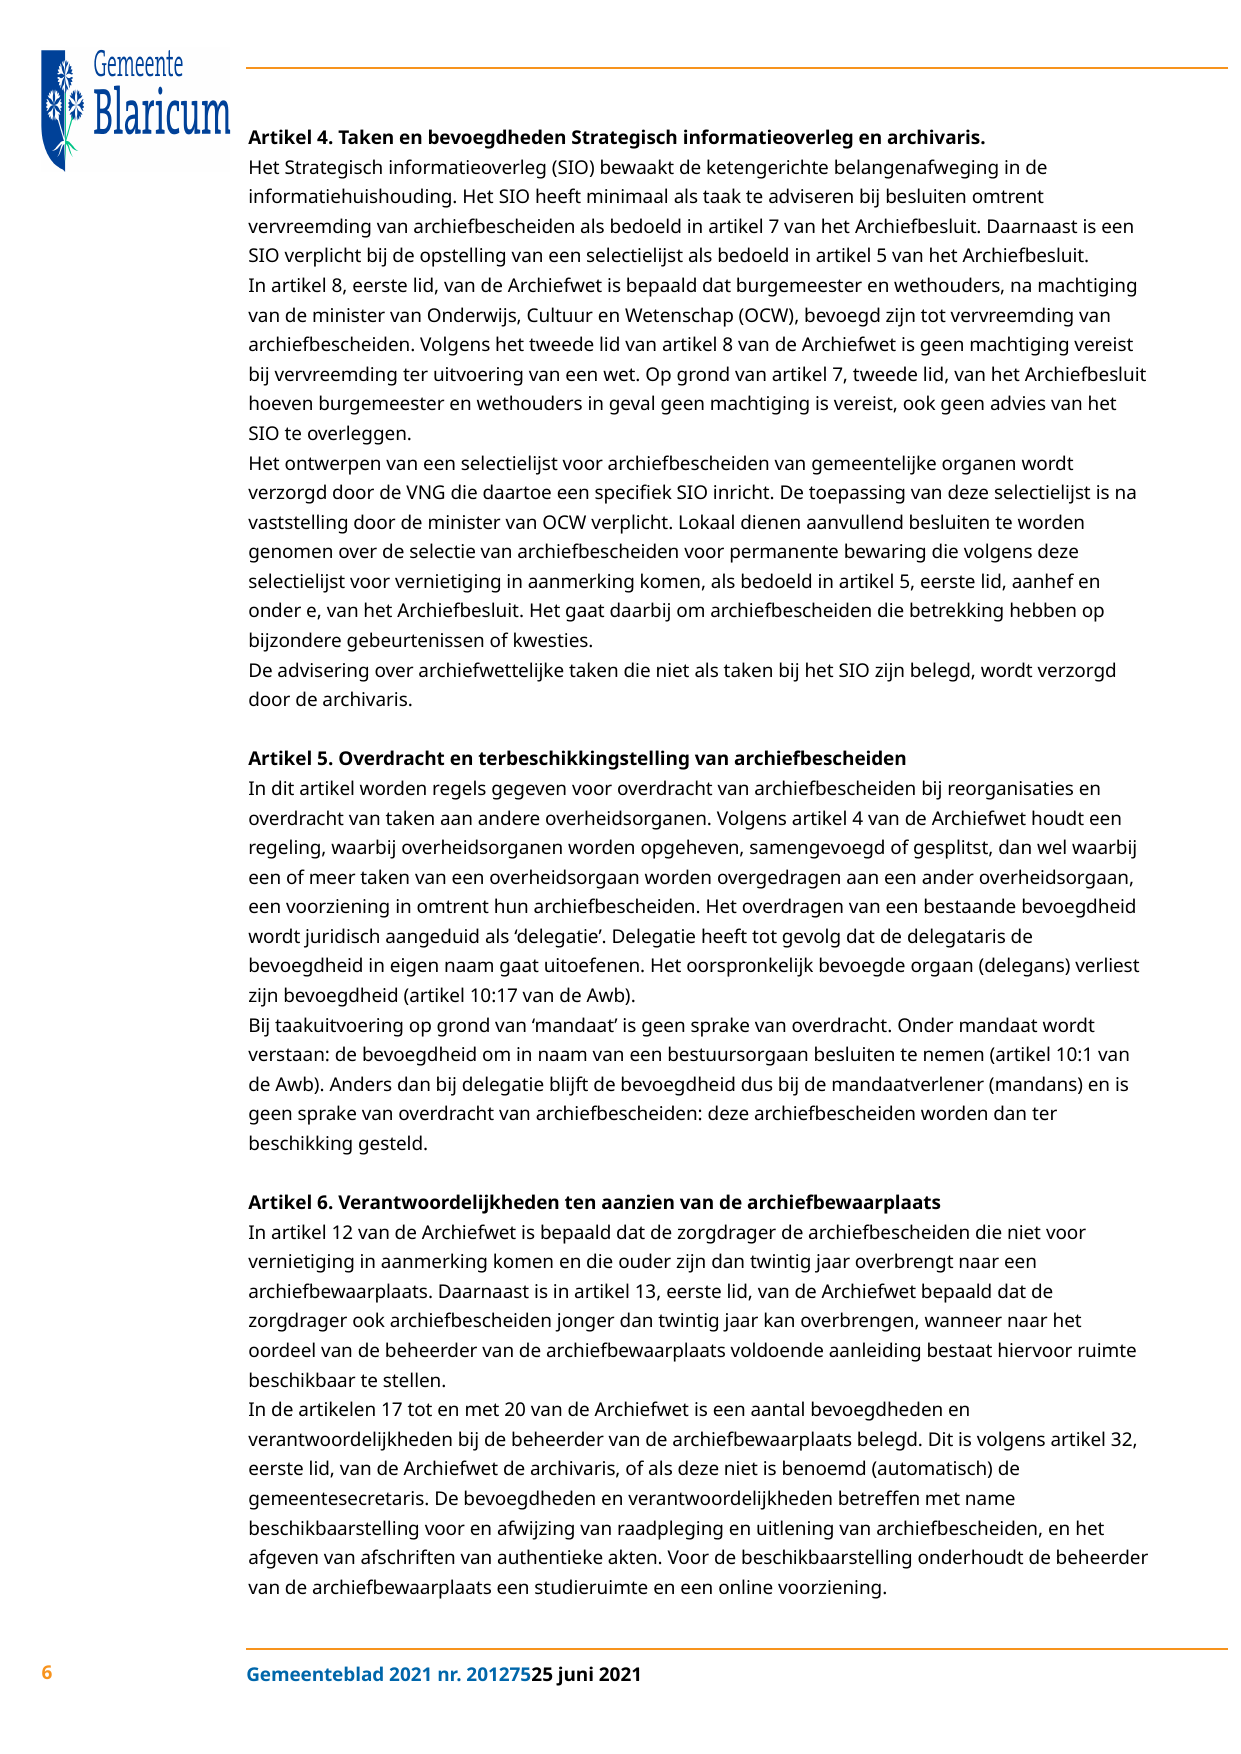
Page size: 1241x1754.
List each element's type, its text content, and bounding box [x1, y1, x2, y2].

text De advisering over archiefwettelijke taken die niet als taken bij het SIO zijn belegd, wordt verzorgd door de archivaris. [248, 657, 1152, 712]
text Het ontwerpen van een selectielijst voor archiefbescheiden van gemeentelijke organen wordt verzorgd door de VNG die daartoe een specifiek SIO inricht. De toepassing van deze selectielijst is na vaststelling door de minister van OCW verplicht. Lokaal dienen aanvullend besluiten te worden genomen over de selectie van archiefbescheiden voor permanente bewaring die volgens deze selectielijst voor vernietiging in aanmerking komen, als bedoeld in artikel 5, eerste lid, aanhef en onder e, van het Archiefbesluit. Het gaat daarbij om archiefbescheiden die betrekking hebben op bijzondere gebeurtenissen of kwesties. [248, 450, 1152, 653]
text In de artikelen 17 tot en met 20 van de Archiefwet is een aantal bevoegdheden en verantwoordelijkheden bij de beheerder van de archiefbewaarplaats belegd. Dit is volgens artikel 32, eerste lid, van de Archiefwet de archivaris, of als deze niet is benoemd (automatisch) de gemeentesecretaris. De bevoegdheden en verantwoordelijkheden betreffen met name beschikbaarstelling voor en afwijzing van raadpleging en uitlening van archiefbescheiden, en het afgeven van afschriften van authentieke akten. Voor de beschikbaarstelling onderhoudt de beheerder van de archiefbewaarplaats een studieruimte en een online voorziening. [248, 1396, 1152, 1600]
text In artikel 12 van de Archiefwet is bepaald dat de zorgdrager de archiefbescheiden die niet voor vernietiging in aanmerking komen en die ouder zijn dan twintig jaar overbrengt naar een archiefbewaarplaats. Daarnaast is in artikel 13, eerste lid, van de Archiefwet bepaald dat de zorgdrager ook archiefbescheiden jonger dan twintig jaar kan overbrengen, wanneer naar het oordeel van de beheerder van de archiefbewaarplaats voldoende aanleiding bestaat hiervoor ruimte beschikbaar te stellen. [248, 1219, 1152, 1393]
text In artikel 8, eerste lid, van de Archiefwet is bepaald dat burgemeester en wethouders, na machtiging van de minister van Onderwijs, Cultuur en Wetenschap (OCW), bevoegd zijn tot vervreemding van archiefbescheiden. Volgens het tweede lid van artikel 8 van de Archiefwet is geen machtiging vereist bij vervreemding ter uitvoering van een wet. Op grond van artikel 7, tweede lid, van het Archiefbesluit hoeven burgemeester en wethouders in geval geen machtiging is vereist, ook geen advies van het SIO te overleggen. [248, 272, 1152, 446]
picture [41, 47, 231, 172]
text Het Strategisch informatieoverleg (SIO) bewaakt de ketengerichte belangenafweging in de informatiehuishouding. Het SIO heeft minimaal als taak te adviseren bij besluiten omtrent vervreemding van archiefbescheiden als bedoeld in artikel 7 van het Archiefbesluit. Daarnaast is een SIO verplicht bij de opstelling van een selectielijst als bedoeld in artikel 5 van het Archiefbesluit. [248, 154, 1152, 268]
text Artikel 4. Taken en bevoegdheden Strategisch informatieoverleg en archivaris. [248, 124, 1152, 150]
text Artikel 5. Overdracht en terbeschikkingstelling van archiefbescheiden [248, 746, 1152, 771]
text In dit artikel worden regels gegeven voor overdracht van archiefbescheiden bij reorganisaties en overdracht van taken aan andere overheidsorganen. Volgens artikel 4 van de Archiefwet houdt een regeling, waarbij overheidsorganen worden opgeheven, samengevoegd of gesplitst, dan wel waarbij een of meer taken van een overheidsorgaan worden overgedragen aan een ander overheidsorgaan, een voorziening in omtrent hun archiefbescheiden. Het overdragen van een bestaande bevoegdheid wordt juridisch aangeduid als ‘delegatie’. Delegatie heeft tot gevolg dat de delegataris de bevoegdheid in eigen naam gaat uitoefenen. Het oorspronkelijk bevoegde orgaan (delegans) verliest zijn bevoegdheid (artikel 10:17 van de Awb). [248, 775, 1152, 1008]
text Bij taakuitvoering op grond van ‘mandaat’ is geen sprake van overdracht. Onder mandaat wordt verstaan: de bevoegdheid om in naam van een bestuursorgaan besluiten te nemen (artikel 10:1 van de Awb). Anders dan bij delegatie blijft de bevoegdheid dus bij de mandaatverlener (mandans) en is geen sprake van overdracht van archiefbescheiden: deze archiefbescheiden worden dan ter beschikking gesteld. [248, 1012, 1152, 1156]
text Artikel 6. Verantwoordelijkheden ten aanzien van de archiefbewaarplaats [248, 1189, 1152, 1215]
